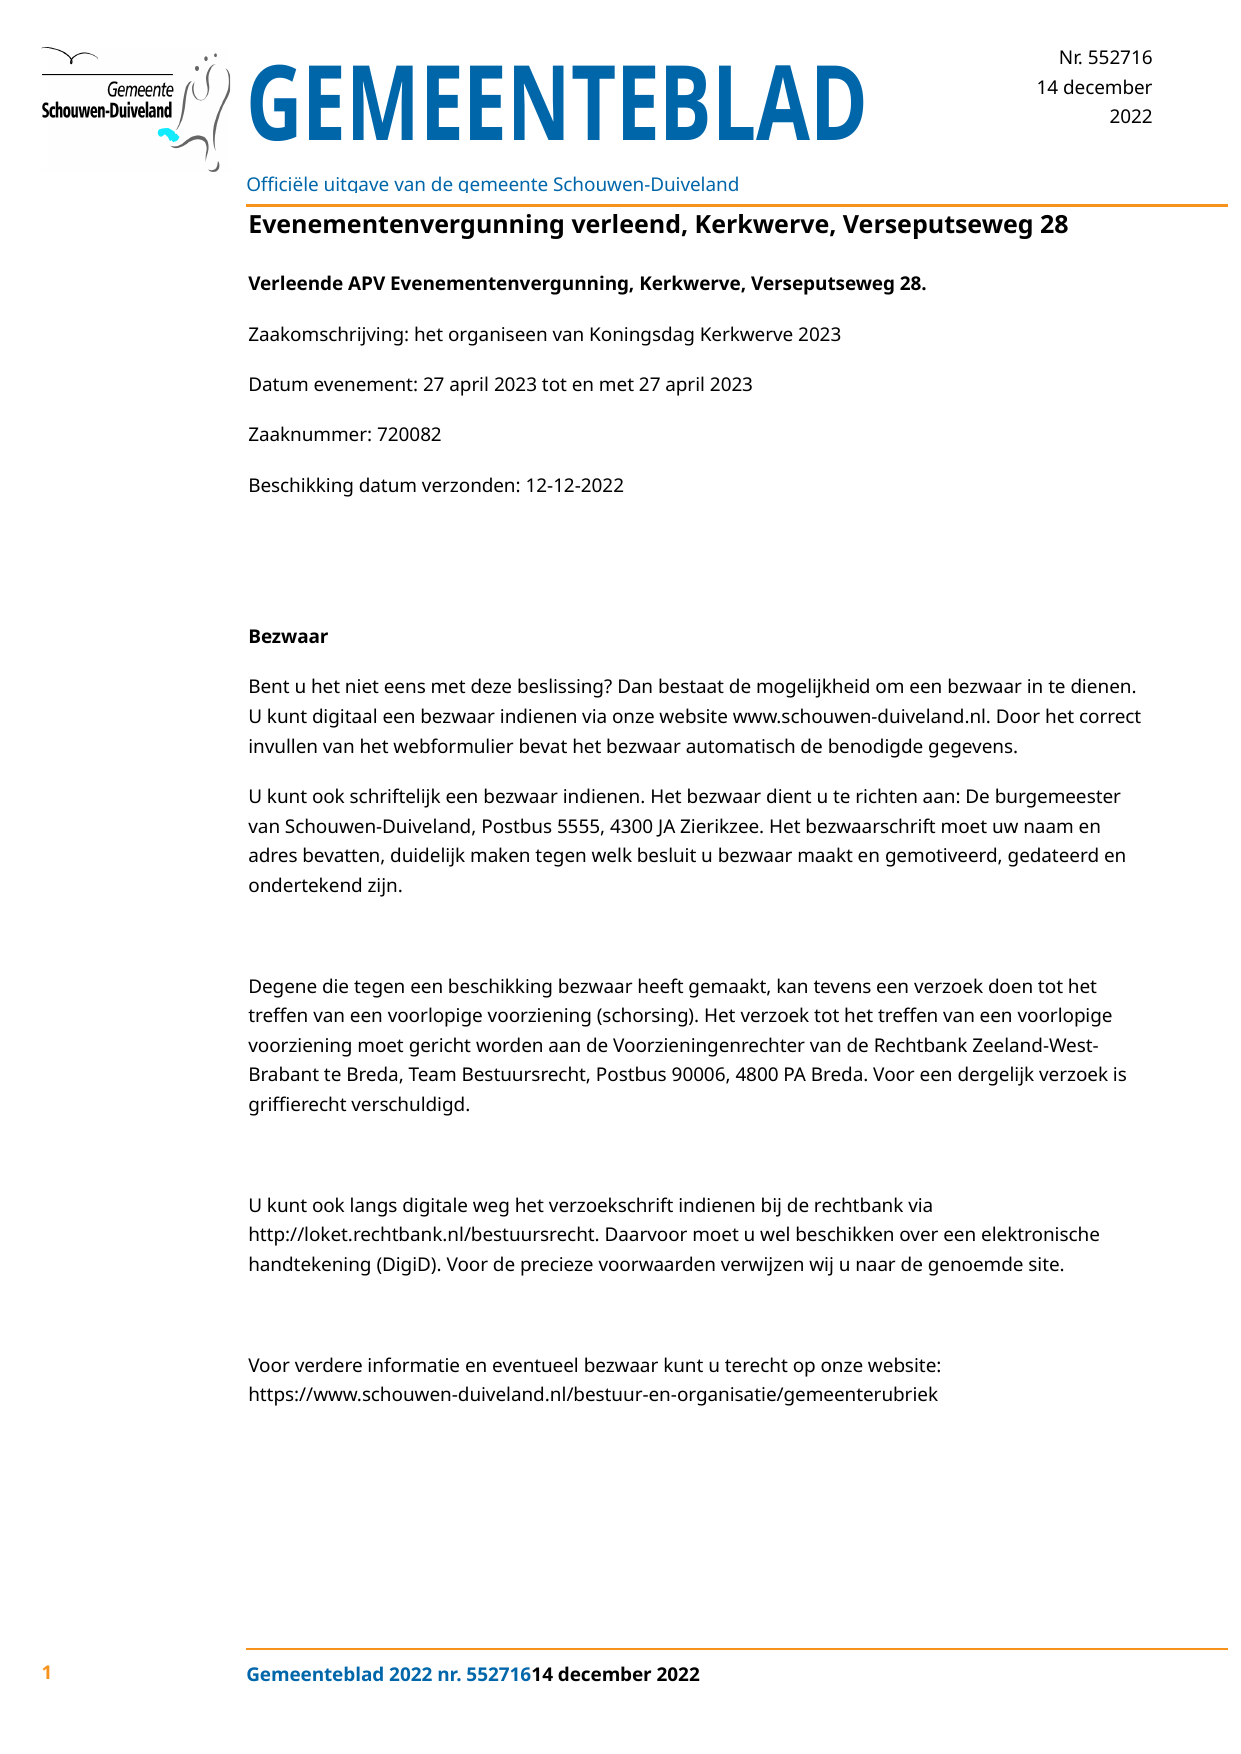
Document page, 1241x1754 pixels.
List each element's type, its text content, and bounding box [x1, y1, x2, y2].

text Zaakomschrijving: het organiseen van Koningsdag Kerkwerve 2023 [248, 321, 1152, 346]
picture [41, 47, 231, 172]
text U kunt ook schriftelijk een bezwaar indienen. Het bezwaar dient u te richten aan: De burgemeester van Schouwen-Duiveland, Postbus 5555, 4300 JA Zierikzee. Het bezwaarschrift moet uw naam en adres bevatten, duidelijk maken tegen welk besluit u bezwaar maakt en gemotiveerd, gedateerd en ondertekend zijn. [248, 783, 1152, 898]
text Voor verdere informatie en eventueel bezwaar kunt u terecht op onze website: https://www.schouwen-duiveland.nl/bestuur-en-organisatie/gemeenterubriek [248, 1352, 1152, 1407]
text Zaaknummer: 720082 [248, 422, 1152, 447]
text Bent u het niet eens met deze beslissing? Dan bestaat de mogelijkheid om een bezwaar in te dienen. U kunt digitaal een bezwaar indienen via onze website www.schouwen-duiveland.nl. Door het correct invullen van het webformulier bevat het bezwaar automatisch de benodigde gegevens. [248, 674, 1152, 758]
text Degene die tegen een beschikking bezwaar heeft gemaakt, kan tevens een verzoek doen tot het treffen van een voorlopige voorziening (schorsing). Het verzoek tot het treffen van een voorlopige voorziening moet gericht worden aan de Voorzieningenrechter van de Rechtbank Zeeland-West-Brabant te Breda, Team Bestuursrecht, Postbus 90006, 4800 PA Breda. Voor een dergelijk verzoek is griffierecht verschuldigd. [248, 973, 1152, 1117]
text Datum evenement: 27 april 2023 tot en met 27 april 2023 [248, 371, 1152, 397]
text Evenementenvergunning verleend, Kerkwerve, Verseputseweg 28 [248, 207, 1152, 241]
text Verleende APV Evenementenvergunning, Kerkwerve, Verseputseweg 28. [248, 270, 1152, 296]
text Beschikking datum verzonden: 12-12-2022 [248, 472, 1152, 498]
text Bezwaar [248, 623, 1152, 649]
text U kunt ook langs digitale weg het verzoekschrift indienen bij de rechtbank via http://loket.rechtbank.nl/bestuursrecht. Daarvoor moet u wel beschikken over een elektronische handtekening (DigiD). Voor de precieze voorwaarden verwijzen wij u naar de genoemde site. [248, 1192, 1152, 1277]
